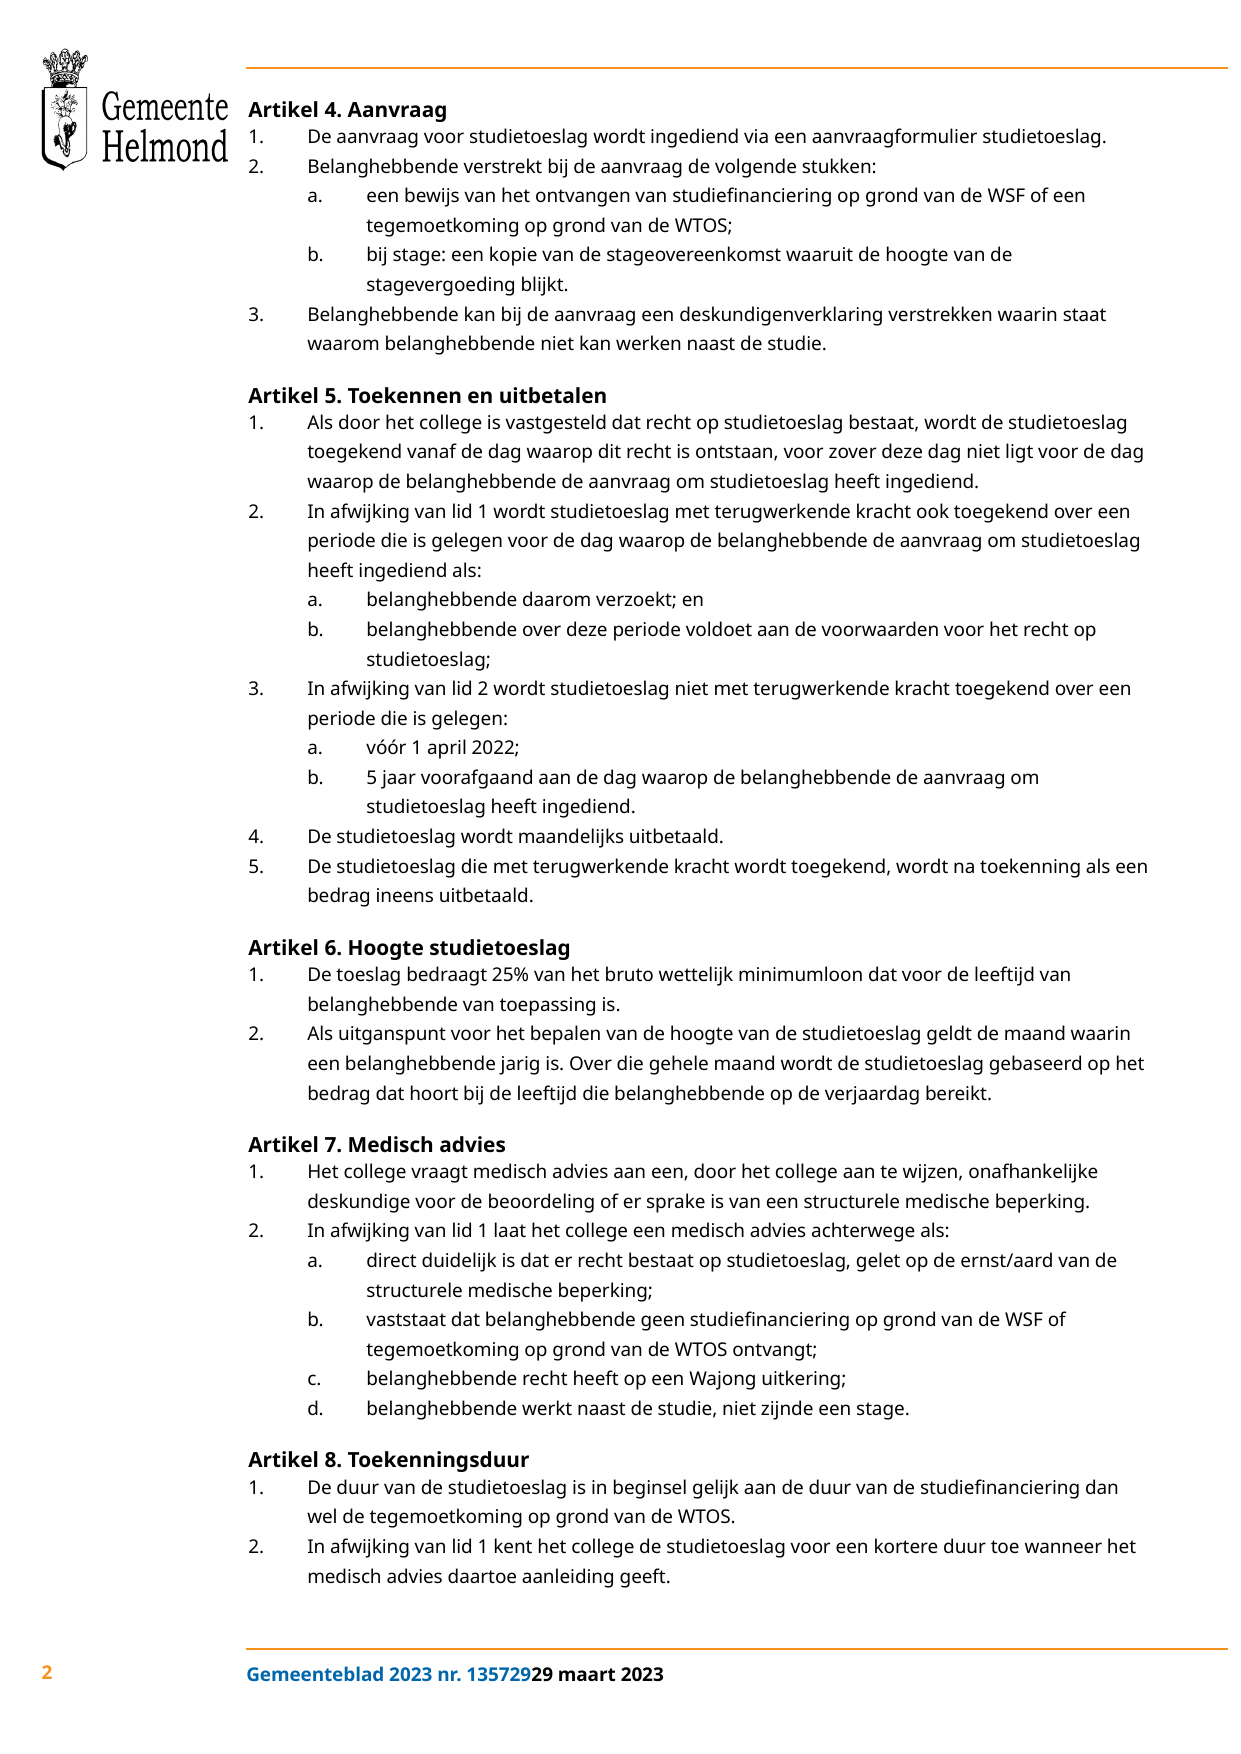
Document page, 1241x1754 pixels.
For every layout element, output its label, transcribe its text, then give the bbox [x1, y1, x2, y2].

list In afwijking van lid 1 kent het college de studietoeslag voor een kortere duur toe wanneer het medisch advies daartoe aanleiding geeft. [248, 1533, 1152, 1588]
list belanghebbende recht heeft op een Wajong uitkering; [307, 1366, 1152, 1391]
text Artikel 5. Toekennen en uitbetalen [248, 381, 1152, 409]
text Artikel 6. Hoogte studietoeslag [248, 933, 1152, 961]
list In afwijking van lid 2 wordt studietoeslag niet met terugwerkende kracht toegekend over een periode die is gelegen: [248, 675, 1152, 731]
list De studietoeslag die met terugwerkende kracht wordt toegekend, wordt na toekenning als een bedrag ineens uitbetaald. [248, 853, 1152, 908]
text Artikel 7. Medisch advies [248, 1130, 1152, 1158]
list De duur van de studietoeslag is in beginsel gelijk aan de duur van de studiefinanciering dan wel de tegemoetkoming op grond van de WTOS. [248, 1474, 1152, 1529]
list Belanghebbende verstrekt bij de aanvraag de volgende stukken: [248, 153, 1152, 178]
list De aanvraag voor studietoeslag wordt ingediend via een aanvraagformulier studietoeslag. [248, 123, 1152, 149]
list vóór 1 april 2022; [307, 734, 1152, 760]
list 5 jaar voorafgaand aan de dag waarop de belanghebbende de aanvraag om studietoeslag heeft ingediend. [307, 764, 1152, 819]
list De studietoeslag wordt maandelijks uitbetaald. [248, 823, 1152, 849]
text Artikel 4. Aanvraag [248, 95, 1152, 123]
list bij stage: een kopie van de stageovereenkomst waaruit de hoogte van de stagevergoeding blijkt. [307, 242, 1152, 297]
list In afwijking van lid 1 wordt studietoeslag met terugwerkende kracht ook toegekend over een periode die is gelegen voor de dag waarop de belanghebbende de aanvraag om studietoeslag heeft ingediend als: [248, 498, 1152, 583]
list vaststaat dat belanghebbende geen studiefinanciering op grond van de WSF of tegemoetkoming op grond van de WTOS ontvangt; [307, 1306, 1152, 1362]
list direct duidelijk is dat er recht bestaat op studietoeslag, gelet op de ernst/aard van de structurele medische beperking; [307, 1247, 1152, 1303]
list Als uitganspunt voor het bepalen van de hoogte van de studietoeslag geldt de maand waarin een belanghebbende jarig is. Over die gehele maand wordt de studietoeslag gebaseerd op het bedrag dat hoort bij de leeftijd die belanghebbende op de verjaardag bereikt. [248, 1021, 1152, 1105]
picture [41, 47, 231, 172]
list In afwijking van lid 1 laat het college een medisch advies achterwege als: [248, 1218, 1152, 1243]
list belanghebbende daarom verzoekt; en [307, 587, 1152, 612]
list Belanghebbende kan bij de aanvraag een deskundigenverklaring verstrekken waarin staat waarom belanghebbende niet kan werken naast de studie. [248, 301, 1152, 356]
list Het college vraagt medisch advies aan een, door het college aan te wijzen, onafhankelijke deskundige voor de beoordeling of er sprake is van een structurele medische beperking. [248, 1158, 1152, 1214]
list belanghebbende over deze periode voldoet aan de voorwaarden voor het recht op studietoeslag; [307, 616, 1152, 672]
text Artikel 8. Toekenningsduur [248, 1446, 1152, 1474]
list Als door het college is vastgesteld dat recht op studietoeslag bestaat, wordt de studietoeslag toegekend vanaf de dag waarop dit recht is ontstaan, voor zover deze dag niet ligt voor de dag waarop de belanghebbende de aanvraag om studietoeslag heeft ingediend. [248, 409, 1152, 494]
list een bewijs van het ontvangen van studiefinanciering op grond van de WSF of een tegemoetkoming op grond van de WTOS; [307, 182, 1152, 238]
list belanghebbende werkt naast de studie, niet zijnde een stage. [307, 1395, 1152, 1421]
list De toeslag bedraagt 25% van het bruto wettelijk minimumloon dat voor de leeftijd van belanghebbende van toepassing is. [248, 961, 1152, 1017]
